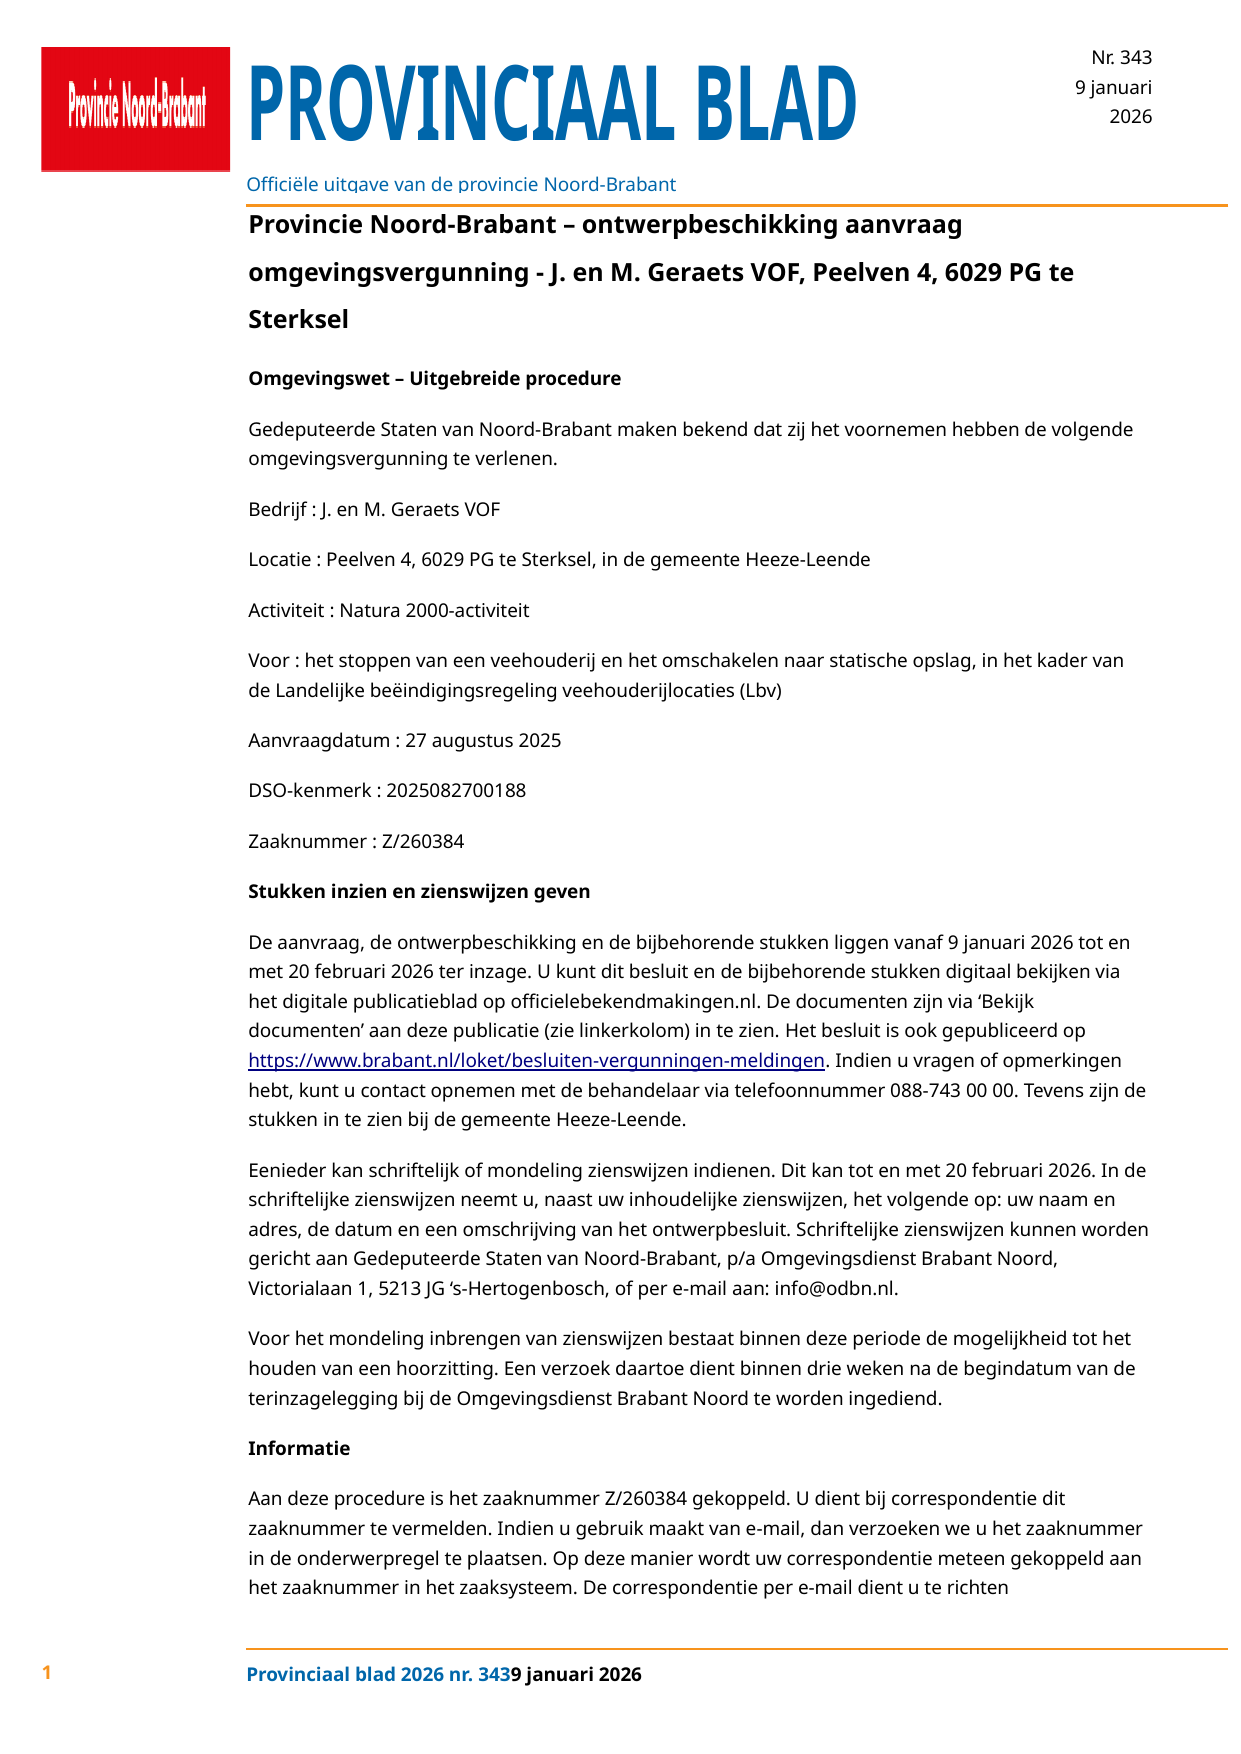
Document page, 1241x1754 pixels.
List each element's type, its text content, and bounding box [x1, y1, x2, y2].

text De aanvraag, de ontwerpbeschikking en de bijbehorende stukken liggen vanaf 9 januari 2026 tot en met 20 februari 2026 ter inzage. U kunt dit besluit en de bijbehorende stukken digitaal bekijken via het digitale publicatieblad op officielebekendmakingen.nl. De documenten zijn via ‘Bekijk documenten’ aan deze publicatie (zie linkerkolom) in te zien. Het besluit is ook gepubliceerd op https://www.brabant.nl/loket/besluiten-vergunningen-meldingen. Indien u vragen of opmerkingen hebt, kunt u contact opnemen met de behandelaar via telefoonnummer 088-743 00 00. Tevens zijn de stukken in te zien bij de gemeente Heeze-Leende. [248, 929, 1152, 1132]
text Informatie [248, 1435, 1152, 1461]
text Omgevingswet – Uitgebreide procedure [248, 366, 1152, 391]
text Provincie Noord-Brabant – ontwerpbeschikking aanvraag omgevingsvergunning - J. en M. Geraets VOF, Peelven 4, 6029 PG te Sterksel [248, 207, 1152, 336]
text Locatie : Peelven 4, 6029 PG te Sterksel, in de gemeente Heeze-Leende [248, 546, 1152, 572]
text Activiteit : Natura 2000-activiteit [248, 597, 1152, 622]
text Zaaknummer : Z/260384 [248, 828, 1152, 854]
text Voor het mondeling inbrengen van zienswijzen bestaat binnen deze periode de mogelijkheid tot het houden van een hoorzitting. Een verzoek daartoe dient binnen drie weken na de begindatum van de terinzagelegging bij de Omgevingsdienst Brabant Noord te worden ingediend. [248, 1326, 1152, 1410]
text Gedeputeerde Staten van Noord-Brabant maken bekend dat zij het voornemen hebben de volgende omgevingsvergunning te verlenen. [248, 416, 1152, 471]
text Eenieder kan schriftelijk of mondeling zienswijzen indienen. Dit kan tot en met 20 februari 2026. In de schriftelijke zienswijzen neemt u, naast uw inhoudelijke zienswijzen, het volgende op: uw naam en adres, de datum en een omschrijving van het ontwerpbesluit. Schriftelijke zienswijzen kunnen worden gericht aan Gedeputeerde Staten van Noord-Brabant, p/a Omgevingsdienst Brabant Noord, Victorialaan 1, 5213 JG ‘s-Hertogenbosch, of per e-mail aan: info@odbn.nl. [248, 1157, 1152, 1301]
text Aanvraagdatum : 27 augustus 2025 [248, 727, 1152, 753]
text DSO-kenmerk : 2025082700188 [248, 778, 1152, 803]
text Aan deze procedure is het zaaknummer Z/260384 gekoppeld. U dient bij correspondentie dit zaaknummer te vermelden. Indien u gebruik maakt van e-mail, dan verzoeken we u het zaaknummer in de onderwerpregel te plaatsen. Op deze manier wordt uw correspondentie meteen gekoppeld aan het zaaknummer in het zaaksysteem. De correspondentie per e-mail dient u te richten [248, 1486, 1152, 1600]
text Bedrijf : J. en M. Geraets VOF [248, 496, 1152, 522]
text Stukken inzien en zienswijzen geven [248, 878, 1152, 904]
text Voor : het stoppen van een veehouderij en het omschakelen naar statische opslag, in het kader van de Landelijke beëindigingsregeling veehouderijlocaties (Lbv) [248, 647, 1152, 702]
picture [41, 47, 231, 172]
